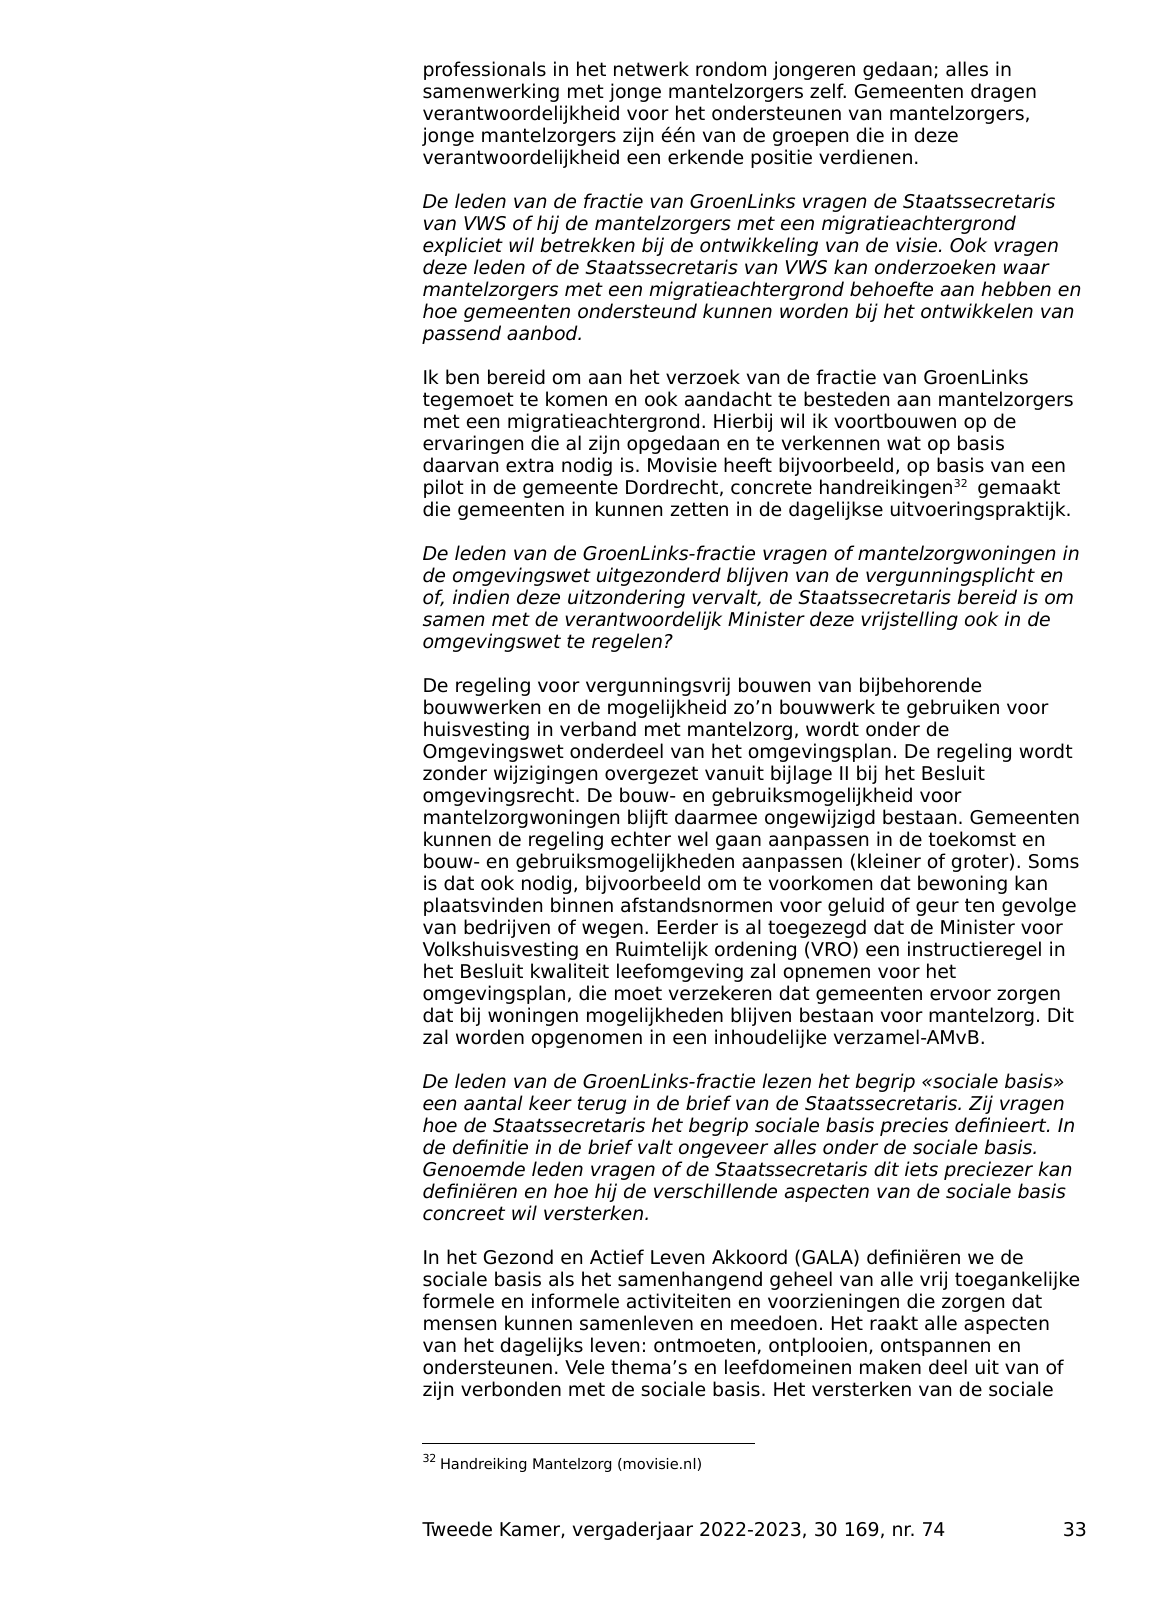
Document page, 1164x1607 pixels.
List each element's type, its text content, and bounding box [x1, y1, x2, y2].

text De leden van de GroenLinks-fractie vragen of mantelzorgwoningen in de omgevingswet uitgezonderd blijven van de vergunningsplicht en of, indien deze uitzondering vervalt, de Staatssecretaris bereid is om samen met de verantwoordelijk Minister deze vrijstelling ook in de omgevingswet te regelen? [422, 543, 1087, 653]
text In het Gezond en Actief Leven Akkoord (GALA) definiëren we de sociale basis als het samenhangend geheel van alle vrij toegankelijke formele en informele activiteiten en voorzieningen die zorgen dat mensen kunnen samenleven en meedoen. Het raakt alle aspecten van het dagelijks leven: ontmoeten, ontplooien, ontspannen en ondersteunen. Vele thema’s en leefdomeinen maken deel uit van of zijn verbonden met de sociale basis. Het versterken van de sociale [422, 1247, 1087, 1401]
text De regeling voor vergunningsvrij bouwen van bijbehorende bouwwerken en de mogelijkheid zo’n bouwwerk te gebruiken voor huisvesting in verband met mantelzorg, wordt onder de Omgevingswet onderdeel van het omgevingsplan. De regeling wordt zonder wijzigingen overgezet vanuit bijlage II bij het Besluit omgevingsrecht. De bouw- en gebruiksmogelijkheid voor mantelzorgwoningen blijft daarmee ongewijzigd bestaan. Gemeenten kunnen de regeling echter wel gaan aanpassen in de toekomst en bouw- en gebruiksmogelijkheden aanpassen (kleiner of groter). Soms is dat ook nodig, bijvoorbeeld om te voorkomen dat bewoning kan plaatsvinden binnen afstandsnormen voor geluid of geur ten gevolge van bedrijven of wegen. Eerder is al toegezegd dat de Minister voor Volkshuisvesting en Ruimtelijk ordening (VRO) een instructieregel in het Besluit kwaliteit leefomgeving zal opnemen voor het omgevingsplan, die moet verzekeren dat gemeenten ervoor zorgen dat bij woningen mogelijkheden blijven bestaan voor mantelzorg. Dit zal worden opgenomen in een inhoudelijke verzamel-AMvB. [422, 675, 1087, 1049]
text De leden van de GroenLinks-fractie lezen het begrip «sociale basis» een aantal keer terug in de brief van de Staatssecretaris. Zij vragen hoe de Staatssecretaris het begrip sociale basis precies definieert. In de definitie in de brief valt ongeveer alles onder de sociale basis. Genoemde leden vragen of de Staatssecretaris dit iets preciezer kan definiëren en hoe hij de verschillende aspecten van de sociale basis concreet wil versterken. [422, 1071, 1087, 1225]
text Ik ben bereid om aan het verzoek van de fractie van GroenLinks tegemoet te komen en ook aandacht te besteden aan mantelzorgers met een migratieachtergrond. Hierbij wil ik voortbouwen op de ervaringen die al zijn opgedaan en te verkennen wat op basis daarvan extra nodig is. Movisie heeft bijvoorbeeld, op basis van een pilot in de gemeente Dordrecht, concrete handreikingen gemaakt die gemeenten in kunnen zetten in de dagelijkse uitvoeringspraktijk. [422, 367, 1087, 521]
text De leden van de fractie van GroenLinks vragen de Staatssecretaris van VWS of hij de mantelzorgers met een migratieachtergrond expliciet wil betrekken bij de ontwikkeling van de visie. Ook vragen deze leden of de Staatssecretaris van VWS kan onderzoeken waar mantelzorgers met een migratieachtergrond behoefte aan hebben en hoe gemeenten ondersteund kunnen worden bij het ontwikkelen van passend aanbod. [422, 191, 1087, 345]
text professionals in het netwerk rondom jongeren gedaan; alles in samenwerking met jonge mantelzorgers zelf. Gemeenten dragen verantwoordelijkheid voor het ondersteunen van mantelzorgers, jonge mantelzorgers zijn één van de groepen die in deze verantwoordelijkheid een erkende positie verdienen. [422, 59, 1087, 169]
text Handreiking Mantelzorg (movisie.nl) [422, 1452, 1087, 1474]
